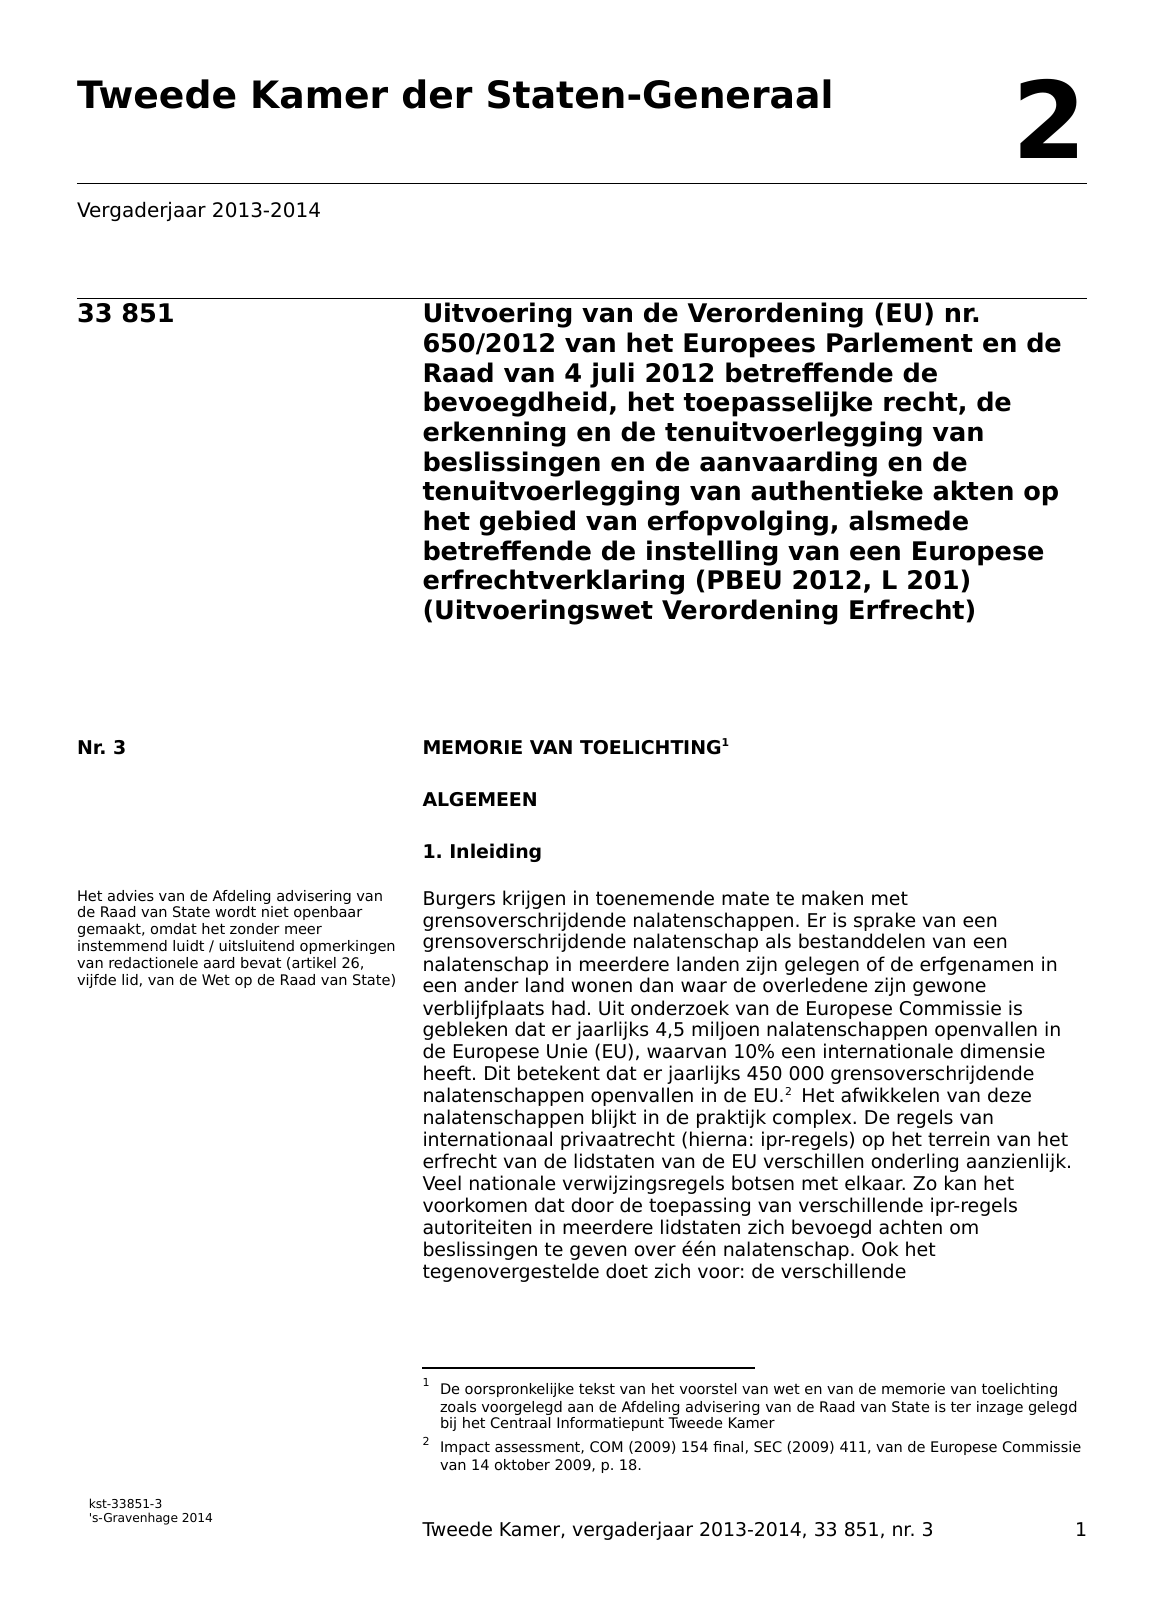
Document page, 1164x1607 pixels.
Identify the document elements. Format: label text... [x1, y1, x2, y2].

text kst-33851-3 [88, 1497, 323, 1511]
text 's-Gravenhage 2014 [88, 1511, 323, 1525]
table_cell Vergaderjaar 2013-2014 [77, 184, 1087, 298]
text Het advies van de Afdeling advisering van de Raad van State wordt niet openbaar gemaakt, omdat het zonder meer instemmend luidt / uitsluitend opmerkingen van redactionele aard bevat (artikel 26, vijfde lid, van de Wet op de Raad van State) [77, 887, 399, 989]
table_header Tweede Kamer der Staten-Generaal [77, 59, 886, 183]
text Impact assessment, COM (2009) 154 final, SEC (2009) 411, van de Europese Commissie van 14 oktober 2009, p. 18. [422, 1435, 1087, 1474]
subtitle 33 851 Uitvoering van de Verordening (EU) nr. 650/2012 van het Europees Parlement en de Raad van 4 juli 2012 betreffende de bevoegdheid, het toepasselijke recht, de erkenning en de tenuitvoerlegging van beslissingen en de aanvaarding en de tenuitvoerlegging van authentieke akten op het gebied van erfopvolging, alsmede betreffende de instelling van een Europese erfrechtverklaring (PBEU 2012, L 201) (Uitvoeringswet Verordening Erfrecht) [77, 299, 1087, 626]
subtitle Nr. 3 MEMORIE VAN TOELICHTING [77, 737, 1087, 758]
subtitle ALGEMEEN [422, 788, 1087, 811]
table_header 2 [886, 59, 1087, 183]
subtitle 1. Inleiding [422, 841, 1087, 862]
text De oorspronkelijke tekst van het voorstel van wet en van de memorie van toelichting zoals voorgelegd aan de Afdeling advisering van de Raad van State is ter inzage gelegd bij het Centraal Informatiepunt Tweede Kamer [422, 1377, 1087, 1432]
text Burgers krijgen in toenemende mate te maken met grensoverschrijdende nalatenschappen. Er is sprake van een grensoverschrijdende nalatenschap als bestanddelen van een nalatenschap in meerdere landen zijn gelegen of de erfgenamen in een ander land wonen dan waar de overledene zijn gewone verblijfplaats had. Uit onderzoek van de Europese Commissie is gebleken dat er jaarlijks 4,5 miljoen nalatenschappen openvallen in de Europese Unie (EU), waarvan 10% een internationale dimensie heeft. Dit betekent dat er jaarlijks 450 000 grensoverschrijdende nalatenschappen openvallen in de EU. Het afwikkelen van deze nalatenschappen blijkt in de praktijk complex. De regels van internationaal privaatrecht (hierna: ipr-regels) op het terrein van het erfrecht van de lidstaten van de EU verschillen onderling aanzienlijk. Veel nationale verwijzingsregels botsen met elkaar. Zo kan het voorkomen dat door de toepassing van verschillende ipr-regels autoriteiten in meerdere lidstaten zich bevoegd achten om beslissingen te geven over één nalatenschap. Ook het tegenovergestelde doet zich voor: de verschillende [422, 887, 1087, 1283]
